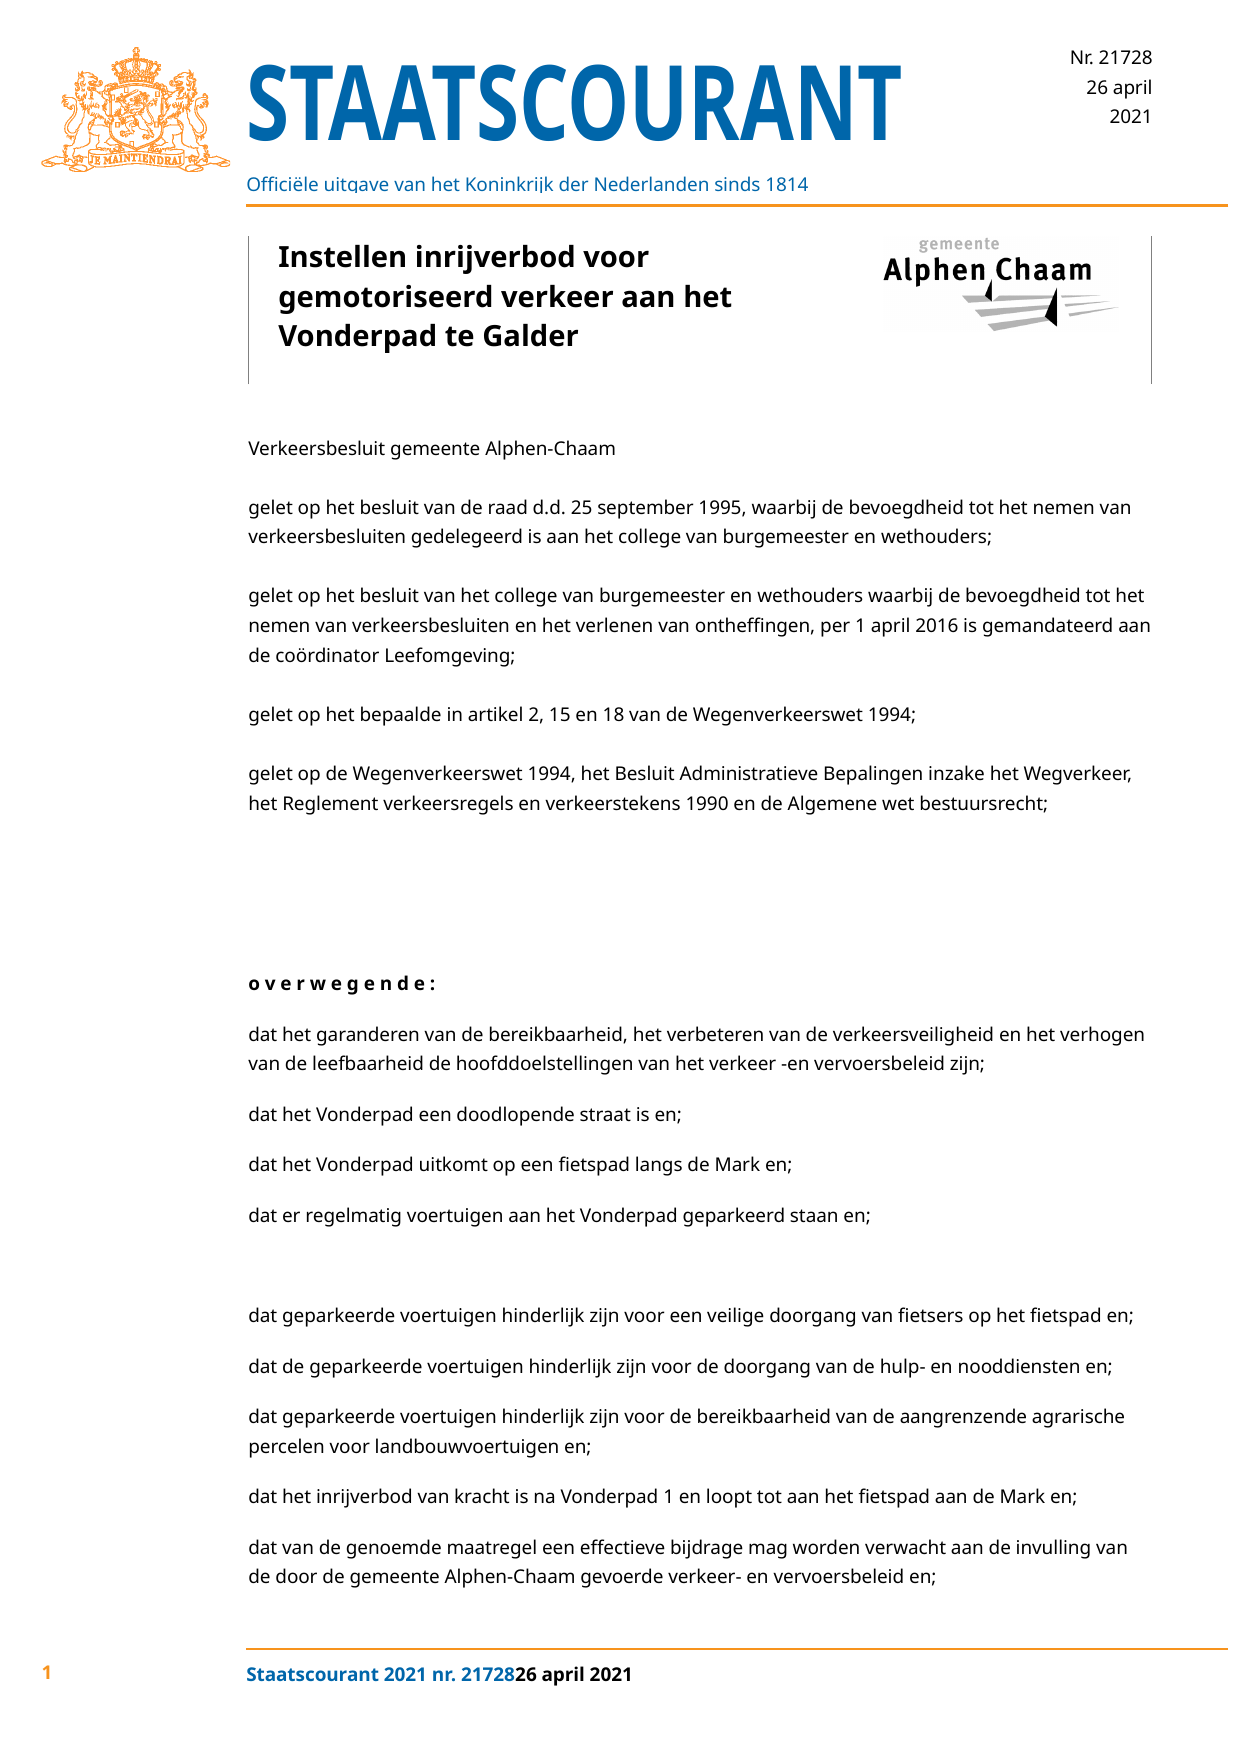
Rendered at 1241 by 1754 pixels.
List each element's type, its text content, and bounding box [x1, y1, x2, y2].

text gelet op de Wegenverkeerswet 1994, het Besluit Administratieve Bepalingen inzake het Wegverkeer, het Reglement verkeersregels en verkeerstekens 1990 en de Algemene wet bestuursrecht; [248, 760, 1152, 815]
text dat het inrijverbod van kracht is na Vonderpad 1 en loopt tot aan het fietspad aan de Mark en; [248, 1483, 1152, 1509]
text Verkeersbesluit gemeente Alphen-Chaam [248, 435, 1152, 460]
picture [41, 47, 231, 172]
text dat het garanderen van de bereikbaarheid, het verbeteren van de verkeersveiligheid en het verhogen van de leefbaarheid de hoofddoelstellingen van het verkeer -en vervoersbeleid zijn; [248, 1021, 1152, 1076]
text dat van de genoemde maatregel een effectieve bijdrage mag worden verwacht aan de invulling van de door de gemeente Alphen-Chaam gevoerde verkeer- en vervoersbeleid en; [248, 1534, 1152, 1589]
text dat geparkeerde voertuigen hinderlijk zijn voor de bereikbaarheid van de aangrenzende agrarische percelen voor landbouwvoertuigen en; [248, 1403, 1152, 1459]
text gelet op het besluit van de raad d.d. 25 september 1995, waarbij de bevoegdheid tot het nemen van verkeersbesluiten gedelegeerd is aan het college van burgemeester en wethouders; [248, 494, 1152, 549]
text gelet op het besluit van het college van burgemeester en wethouders waarbij de bevoegdheid tot het nemen van verkeersbesluiten en het verlenen van ontheffingen, per 1 april 2016 is gemandateerd aan de coördinator Leefomgeving; [248, 583, 1152, 667]
table_header Instellen inrijverbod voor gemotoriseerd verkeer aan het Vonderpad te Galder [249, 236, 850, 384]
text gelet op het bepaalde in artikel 2, 15 en 18 van de Wegenverkeerswet 1994; [248, 701, 1152, 727]
text o v e r w e g e n d e : [248, 971, 1152, 996]
table_header [850, 236, 1151, 384]
picture [882, 236, 1119, 332]
text dat het Vonderpad een doodlopende straat is en; [248, 1101, 1152, 1127]
text dat er regelmatig voertuigen aan het Vonderpad geparkeerd staan en; [248, 1202, 1152, 1227]
text dat het Vonderpad uitkomt op een fietspad langs de Mark en; [248, 1151, 1152, 1177]
text dat de geparkeerde voertuigen hinderlijk zijn voor de doorgang van de hulp- en nooddiensten en; [248, 1353, 1152, 1379]
text dat geparkeerde voertuigen hinderlijk zijn voor een veilige doorgang van fietsers op het fietspad en; [248, 1303, 1152, 1328]
